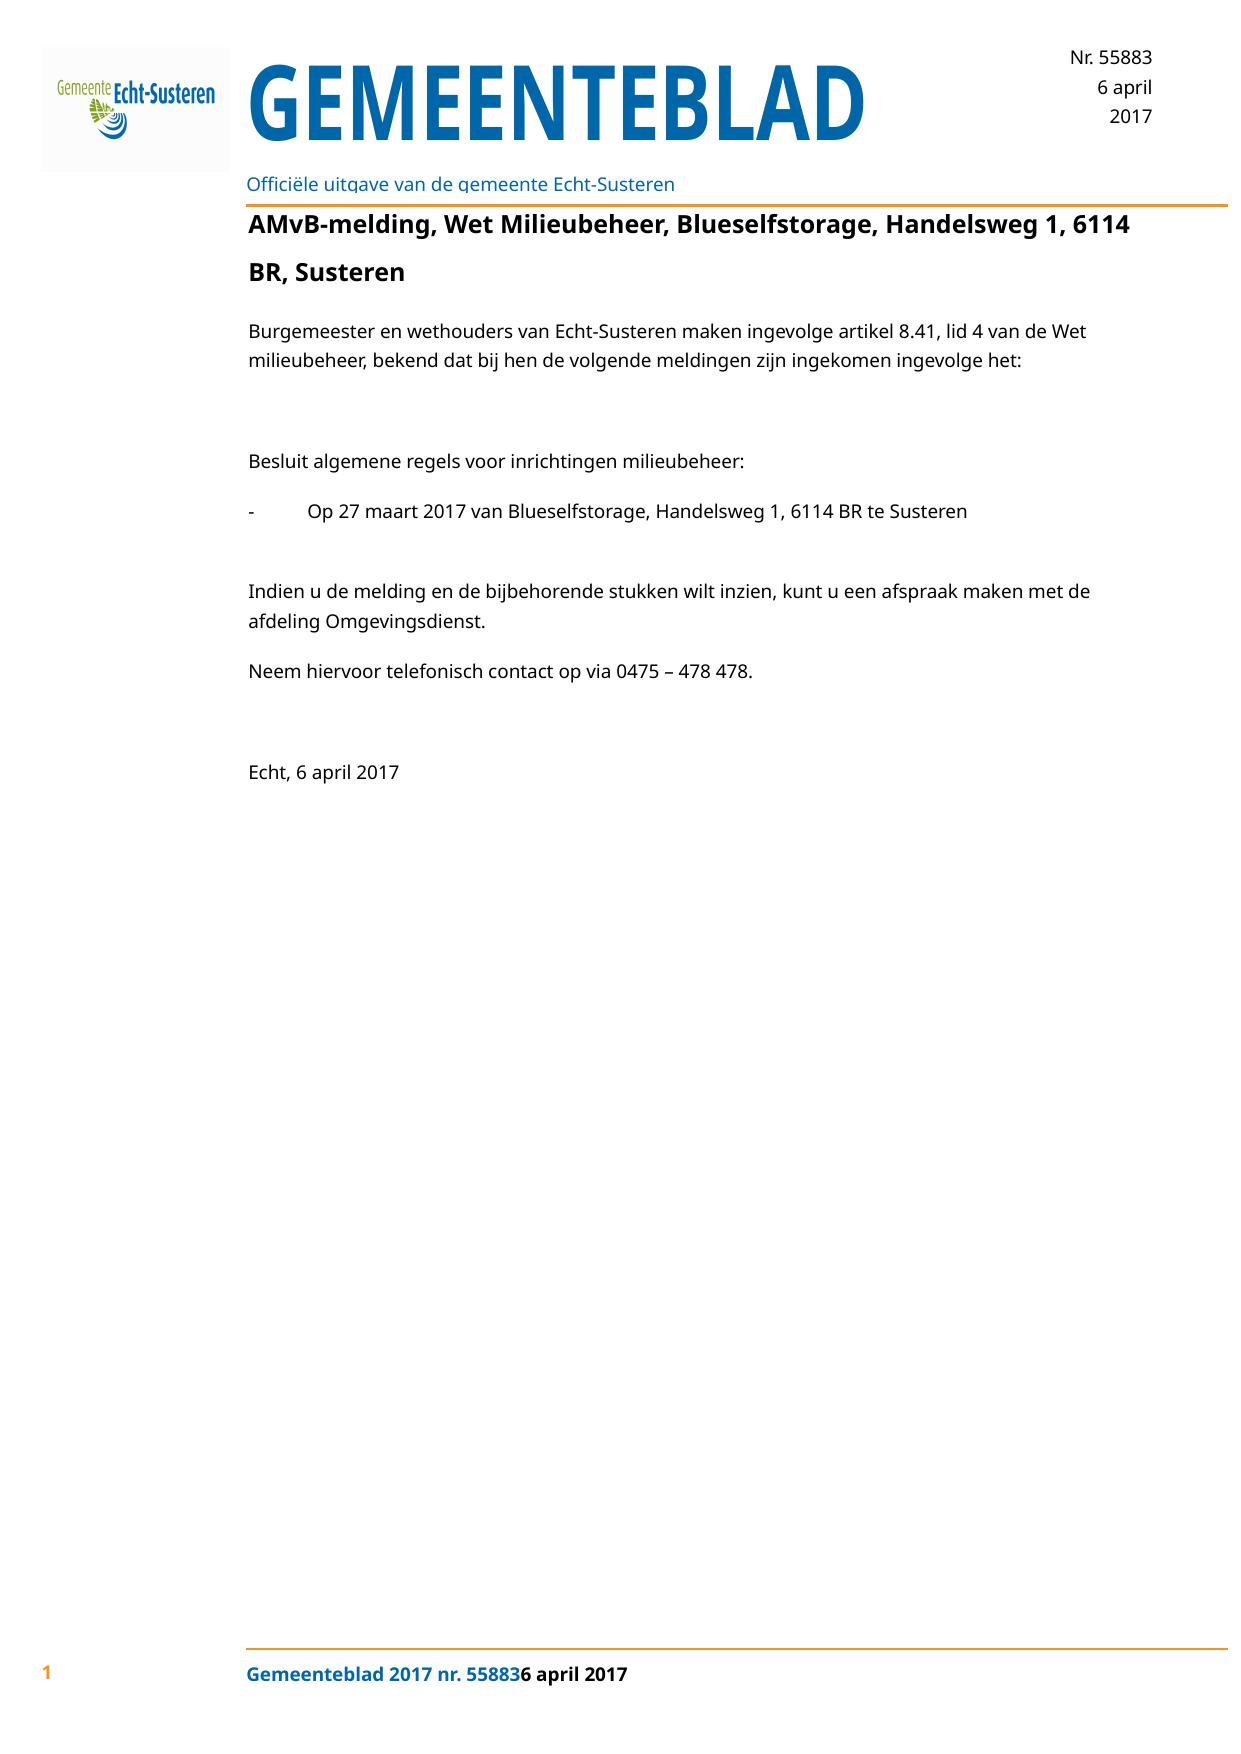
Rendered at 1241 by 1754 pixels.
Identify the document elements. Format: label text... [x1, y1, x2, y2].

text Neem hiervoor telefonisch contact op via 0475 – 478 478. [248, 659, 1152, 684]
text Echt, 6 april 2017 [248, 759, 1152, 785]
picture [41, 47, 231, 172]
text Indien u de melding en de bijbehorende stukken wilt inzien, kunt u een afspraak maken met de afdeling Omgevingsdienst. [248, 579, 1152, 634]
text Besluit algemene regels voor inrichtingen milieubeheer: [248, 448, 1152, 474]
list Op 27 maart 2017 van Blueselfstorage, Handelsweg 1, 6114 BR te Susteren [248, 499, 1152, 524]
text Burgemeester en wethouders van Echt-Susteren maken ingevolge artikel 8.41, lid 4 van de Wet milieubeheer, bekend dat bij hen de volgende meldingen zijn ingekomen ingevolge het: [248, 318, 1152, 373]
text AMvB-melding, Wet Milieubeheer, Blueselfstorage, Handelsweg 1, 6114 BR, Susteren [248, 207, 1152, 288]
